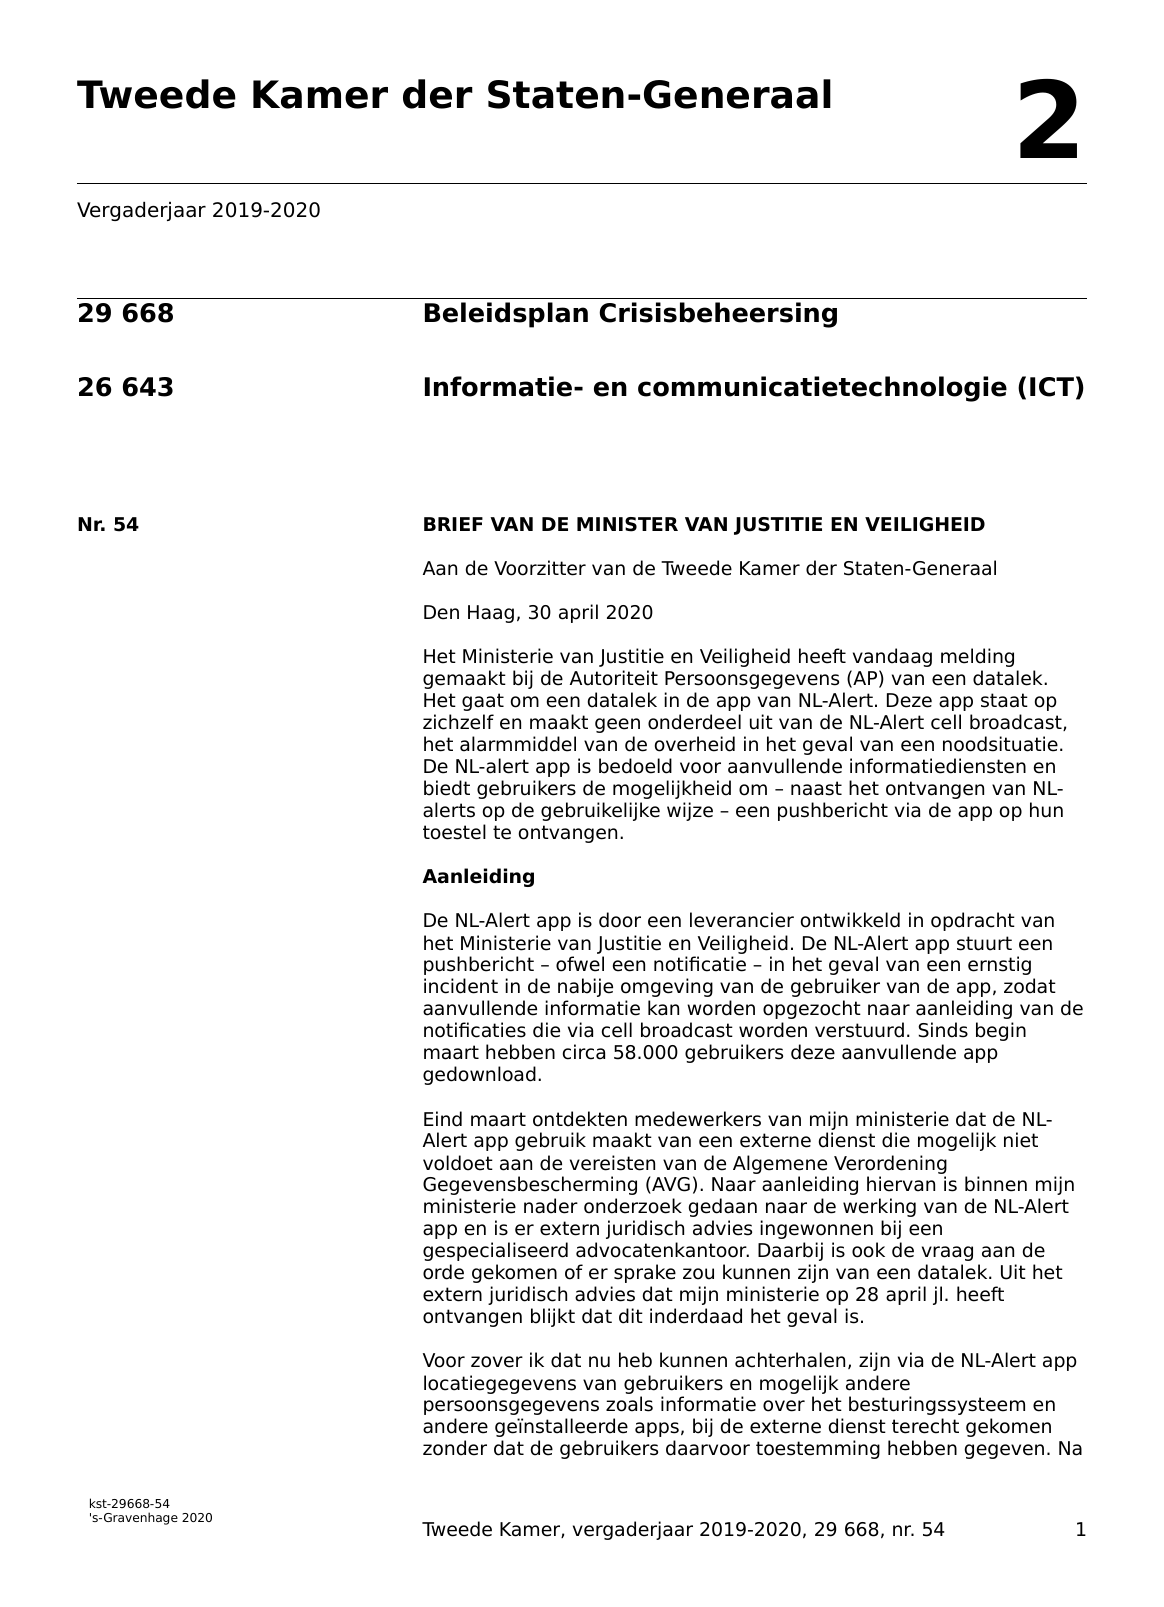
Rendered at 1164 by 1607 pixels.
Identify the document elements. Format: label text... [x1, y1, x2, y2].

subtitle 29 668 Beleidsplan Crisisbeheersing [77, 299, 1087, 329]
table_cell Vergaderjaar 2019-2020 [77, 184, 1087, 298]
table_header Tweede Kamer der Staten-Generaal [77, 59, 886, 183]
text Voor zover ik dat nu heb kunnen achterhalen, zijn via de NL-Alert app locatiegegevens van gebruikers en mogelijk andere persoonsgegevens zoals informatie over het besturingssysteem en andere geïnstalleerde apps, bij de externe dienst terecht gekomen zonder dat de gebruikers daarvoor toestemming hebben gegeven. Na [422, 1350, 1087, 1460]
text kst-29668-54 [88, 1497, 323, 1511]
text Het Ministerie van Justitie en Veiligheid heeft vandaag melding gemaakt bij de Autoriteit Persoonsgegevens (AP) van een datalek. Het gaat om een datalek in de app van NL-Alert. Deze app staat op zichzelf en maakt geen onderdeel uit van de NL-Alert cell broadcast, het alarmmiddel van de overheid in het geval van een noodsituatie. De NL-alert app is bedoeld voor aanvullende informatiediensten en biedt gebruikers de mogelijkheid om – naast het ontvangen van NL-alerts op de gebruikelijke wijze – een pushbericht via de app op hun toestel te ontvangen. [422, 646, 1087, 844]
text Aan de Voorzitter van de Tweede Kamer der Staten-Generaal [422, 558, 1087, 580]
table_header 2 [886, 59, 1087, 183]
text Den Haag, 30 april 2020 [422, 602, 1087, 624]
subtitle Aanleiding [422, 866, 1087, 888]
subtitle 26 643 Informatie- en communicatietechnologie (ICT) [77, 373, 1087, 403]
text De NL-Alert app is door een leverancier ontwikkeld in opdracht van het Ministerie van Justitie en Veiligheid. De NL-Alert app stuurt een pushbericht – ofwel een notificatie – in het geval van een ernstig incident in de nabije omgeving van de gebruiker van de app, zodat aanvullende informatie kan worden opgezocht naar aanleiding van de notificaties die via cell broadcast worden verstuurd. Sinds begin maart hebben circa 58.000 gebruikers deze aanvullende app gedownload. [422, 910, 1087, 1086]
subtitle Nr. 54 BRIEF VAN DE MINISTER VAN JUSTITIE EN VEILIGHEID [77, 514, 1087, 536]
text 's-Gravenhage 2020 [88, 1511, 323, 1525]
text Eind maart ontdekten medewerkers van mijn ministerie dat de NL-Alert app gebruik maakt van een externe dienst die mogelijk niet voldoet aan de vereisten van de Algemene Verordening Gegevensbescherming (AVG). Naar aanleiding hiervan is binnen mijn ministerie nader onderzoek gedaan naar de werking van de NL-Alert app en is er extern juridisch advies ingewonnen bij een gespecialiseerd advocatenkantoor. Daarbij is ook de vraag aan de orde gekomen of er sprake zou kunnen zijn van een datalek. Uit het extern juridisch advies dat mijn ministerie op 28 april jl. heeft ontvangen blijkt dat dit inderdaad het geval is. [422, 1108, 1087, 1328]
